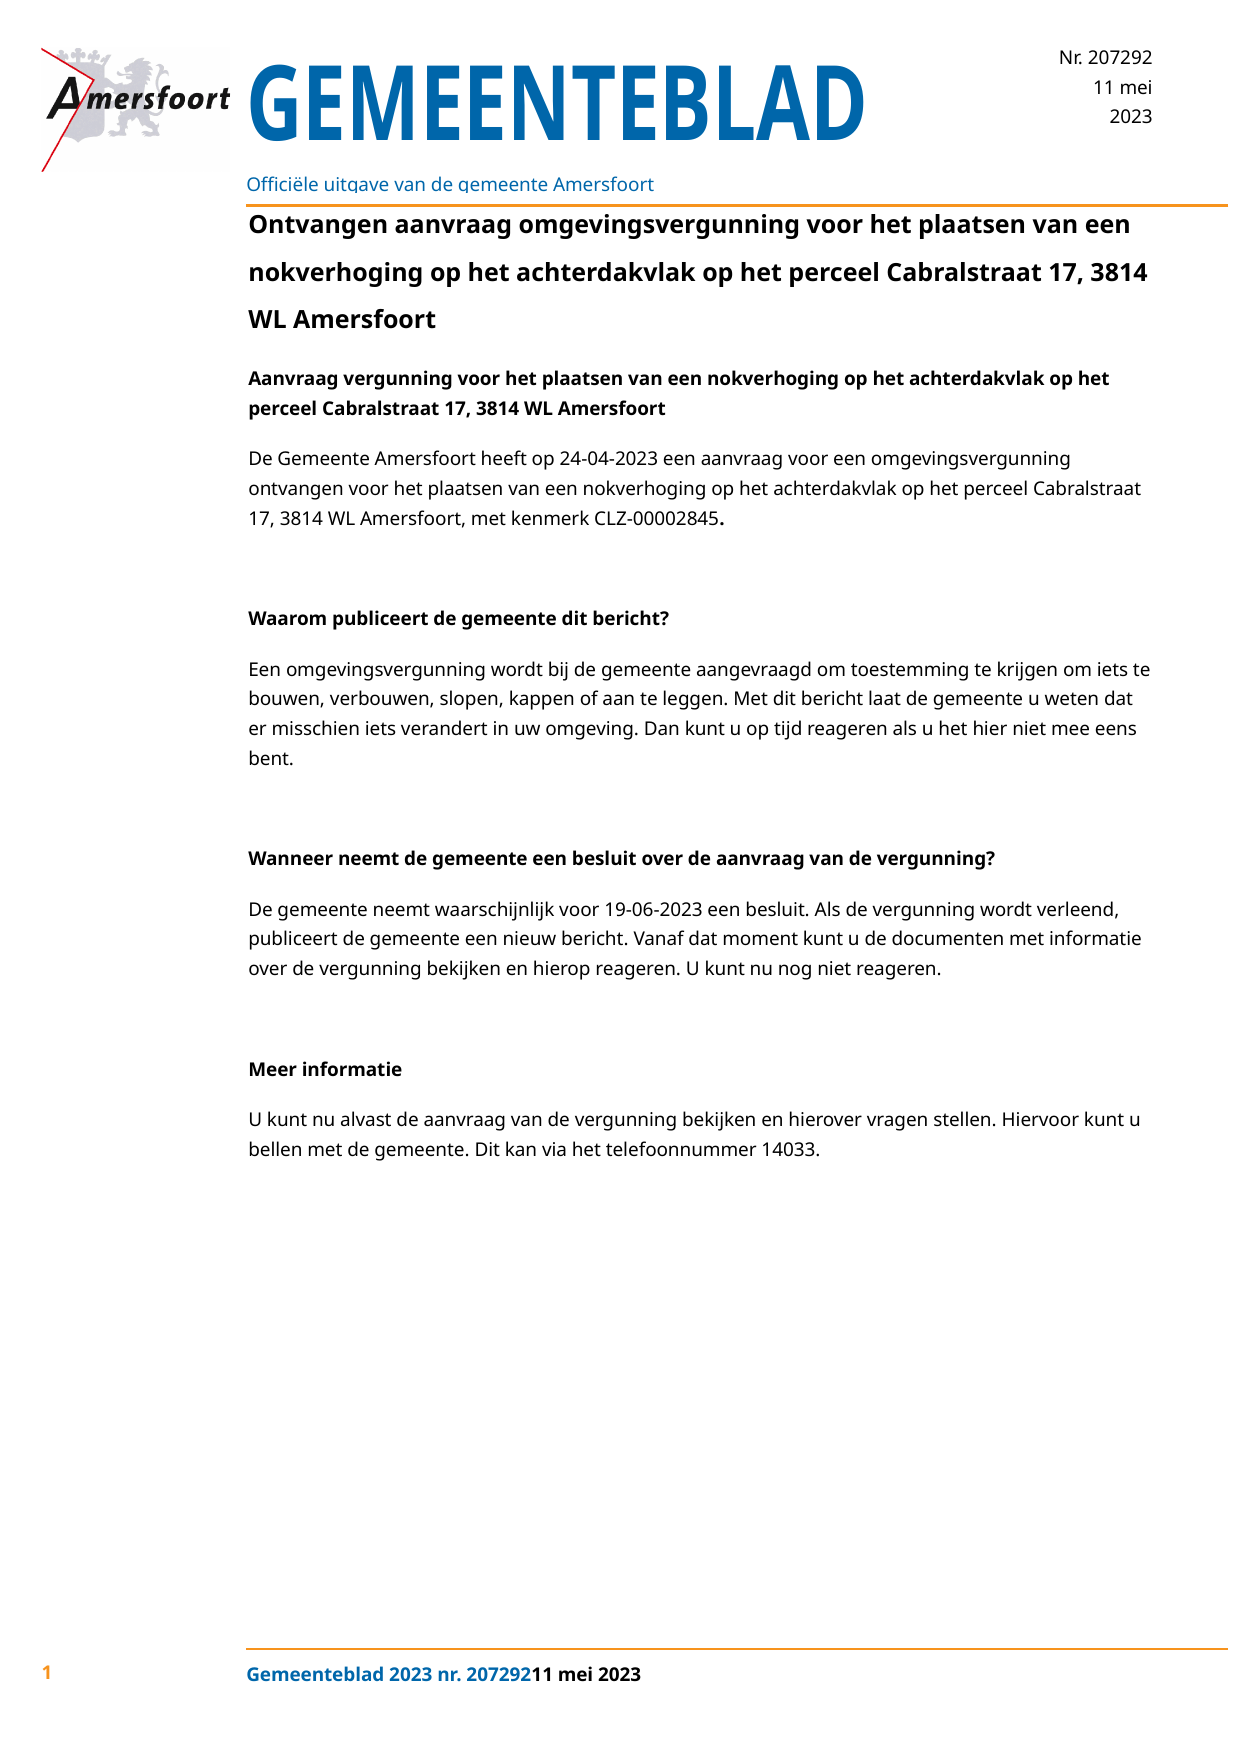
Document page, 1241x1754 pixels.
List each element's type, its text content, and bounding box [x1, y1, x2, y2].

text Aanvraag vergunning voor het plaatsen van een nokverhoging op het achterdakvlak op het perceel Cabralstraat 17, 3814 WL Amersfoort [248, 366, 1152, 421]
text Waarom publiceert de gemeente dit bericht? [248, 606, 1152, 631]
text Een omgevingsvergunning wordt bij de gemeente aangevraagd om toestemming te krijgen om iets te bouwen, verbouwen, slopen, kappen of aan te leggen. Met dit bericht laat de gemeente u weten dat er misschien iets verandert in uw omgeving. Dan kunt u op tijd reageren als u het hier niet mee eens bent. [248, 656, 1152, 770]
text De gemeente neemt waarschijnlijk voor 19-06-2023 een besluit. Als de vergunning wordt verleend, publiceert de gemeente een nieuw bericht. Vanaf dat moment kunt u de documenten met informatie over de vergunning bekijken en hierop reageren. U kunt nu nog niet reageren. [248, 896, 1152, 981]
text U kunt nu alvast de aanvraag van de vergunning bekijken en hierover vragen stellen. Hiervoor kunt u bellen met de gemeente. Dit kan via het telefoonnummer 14033. [248, 1106, 1152, 1162]
text Meer informatie [248, 1056, 1152, 1082]
text Ontvangen aanvraag omgevingsvergunning voor het plaatsen van een nokverhoging op het achterdakvlak op het perceel Cabralstraat 17, 3814 WL Amersfoort [248, 207, 1152, 336]
text De Gemeente Amersfoort heeft op 24-04-2023 een aanvraag voor een omgevingsvergunning ontvangen voor het plaatsen van een nokverhoging op het achterdakvlak op het perceel Cabralstraat 17, 3814 WL Amersfoort, met kenmerk CLZ-00002845. [248, 446, 1152, 530]
text Wanneer neemt de gemeente een besluit over de aanvraag van de vergunning? [248, 846, 1152, 871]
picture [41, 47, 231, 172]
